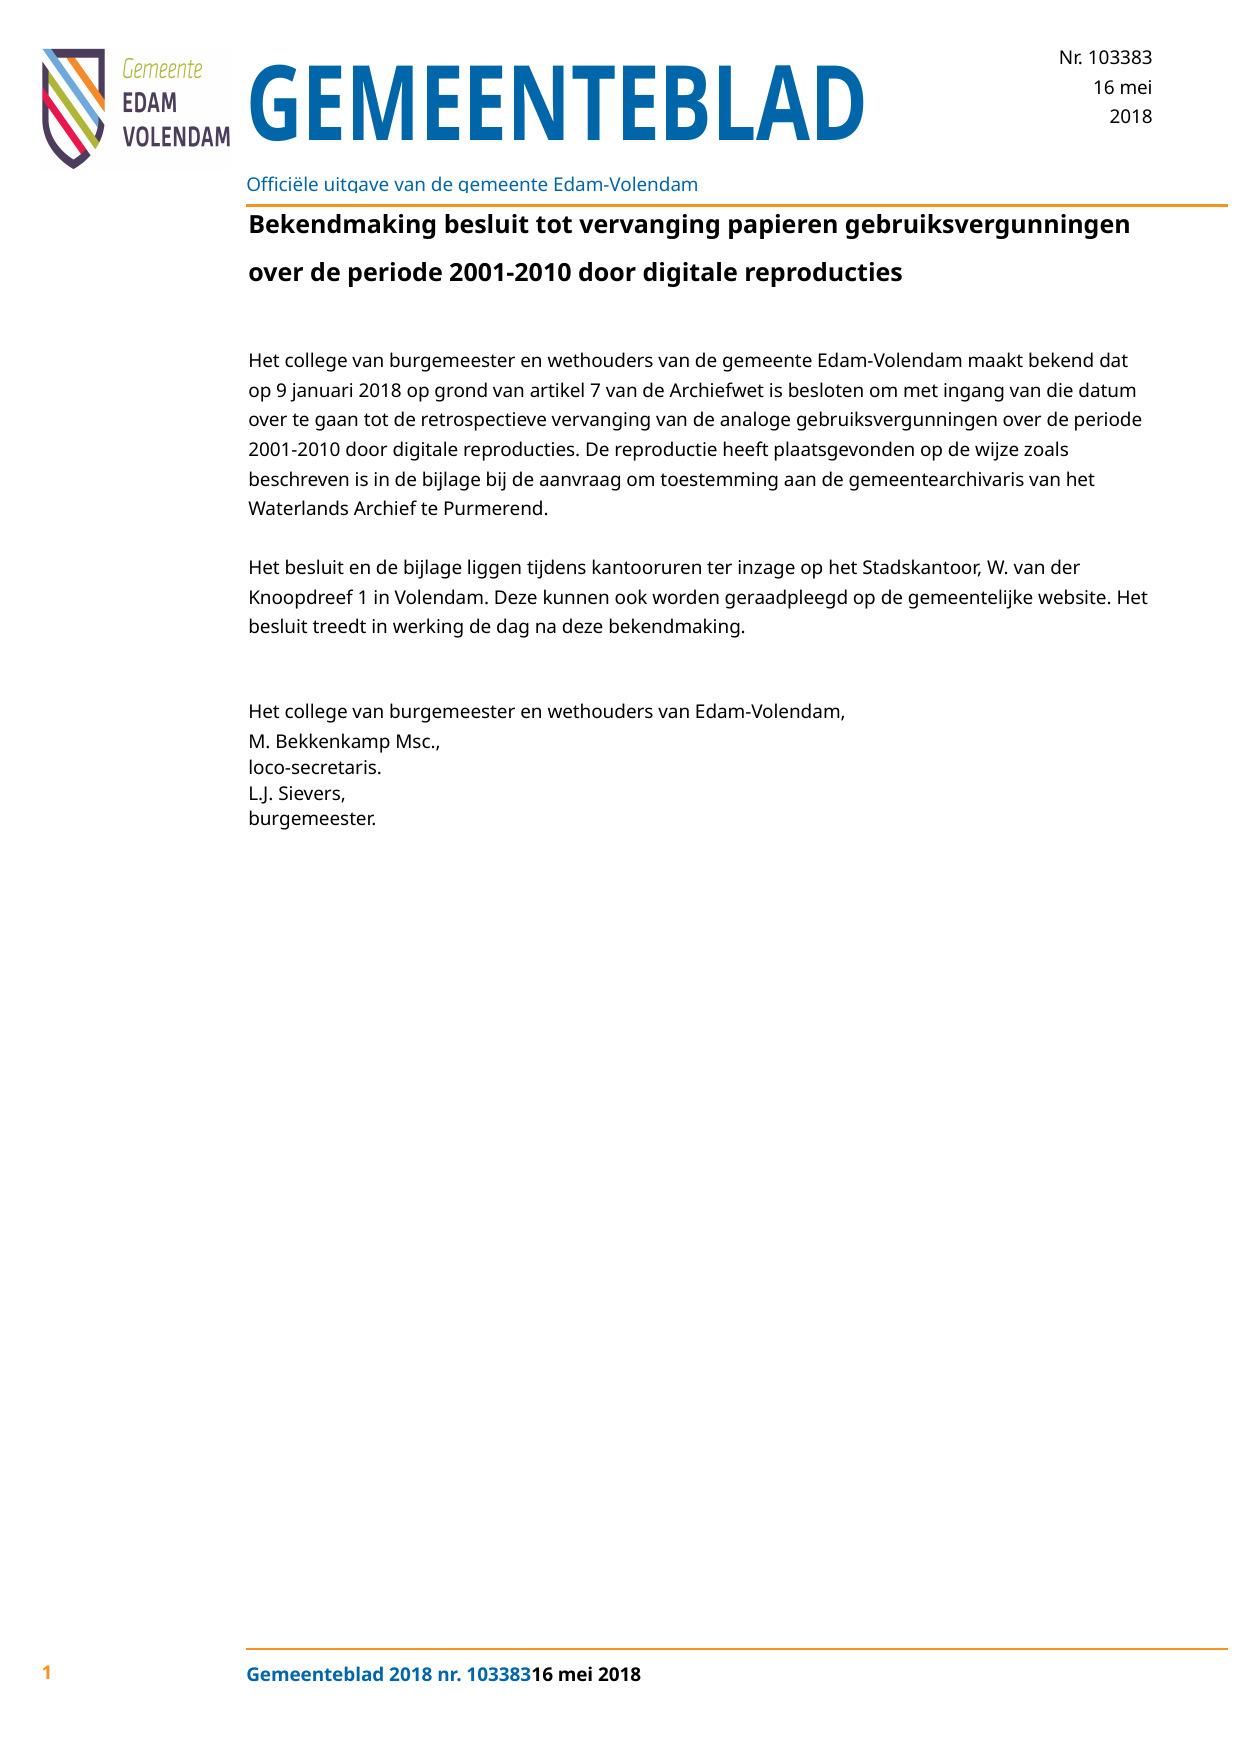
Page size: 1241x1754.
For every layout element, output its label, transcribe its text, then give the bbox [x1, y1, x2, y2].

text Bekendmaking besluit tot vervanging papieren gebruiksvergunningen over de periode 2001-2010 door digitale reproducties [248, 207, 1152, 288]
picture [41, 47, 231, 172]
text L.J. Sievers, [248, 780, 1152, 805]
text Het college van burgemeester en wethouders van de gemeente Edam-Volendam maakt bekend dat op 9 januari 2018 op grond van artikel 7 van de Archiefwet is besloten om met ingang van die datum over te gaan tot de retrospectieve vervanging van de analoge gebruiksvergunningen over de periode 2001-2010 door digitale reproducties. De reproductie heeft plaatsgevonden op de wijze zoals beschreven is in de bijlage bij de aanvraag om toestemming aan de gemeentearchivaris van het Waterlands Archief te Purmerend. [248, 347, 1152, 521]
text burgemeester. [248, 805, 1152, 831]
text Het college van burgemeester en wethouders van Edam-Volendam, [248, 699, 1152, 724]
text M. Bekkenkamp Msc., [248, 728, 1152, 754]
text loco-secretaris. [248, 754, 1152, 780]
text Het besluit en de bijlage liggen tijdens kantooruren ter inzage op het Stadskantoor, W. van der Knoopdreef 1 in Volendam. Deze kunnen ook worden geraadpleegd op de gemeentelijke website. Het besluit treedt in werking de dag na deze bekendmaking. [248, 554, 1152, 639]
